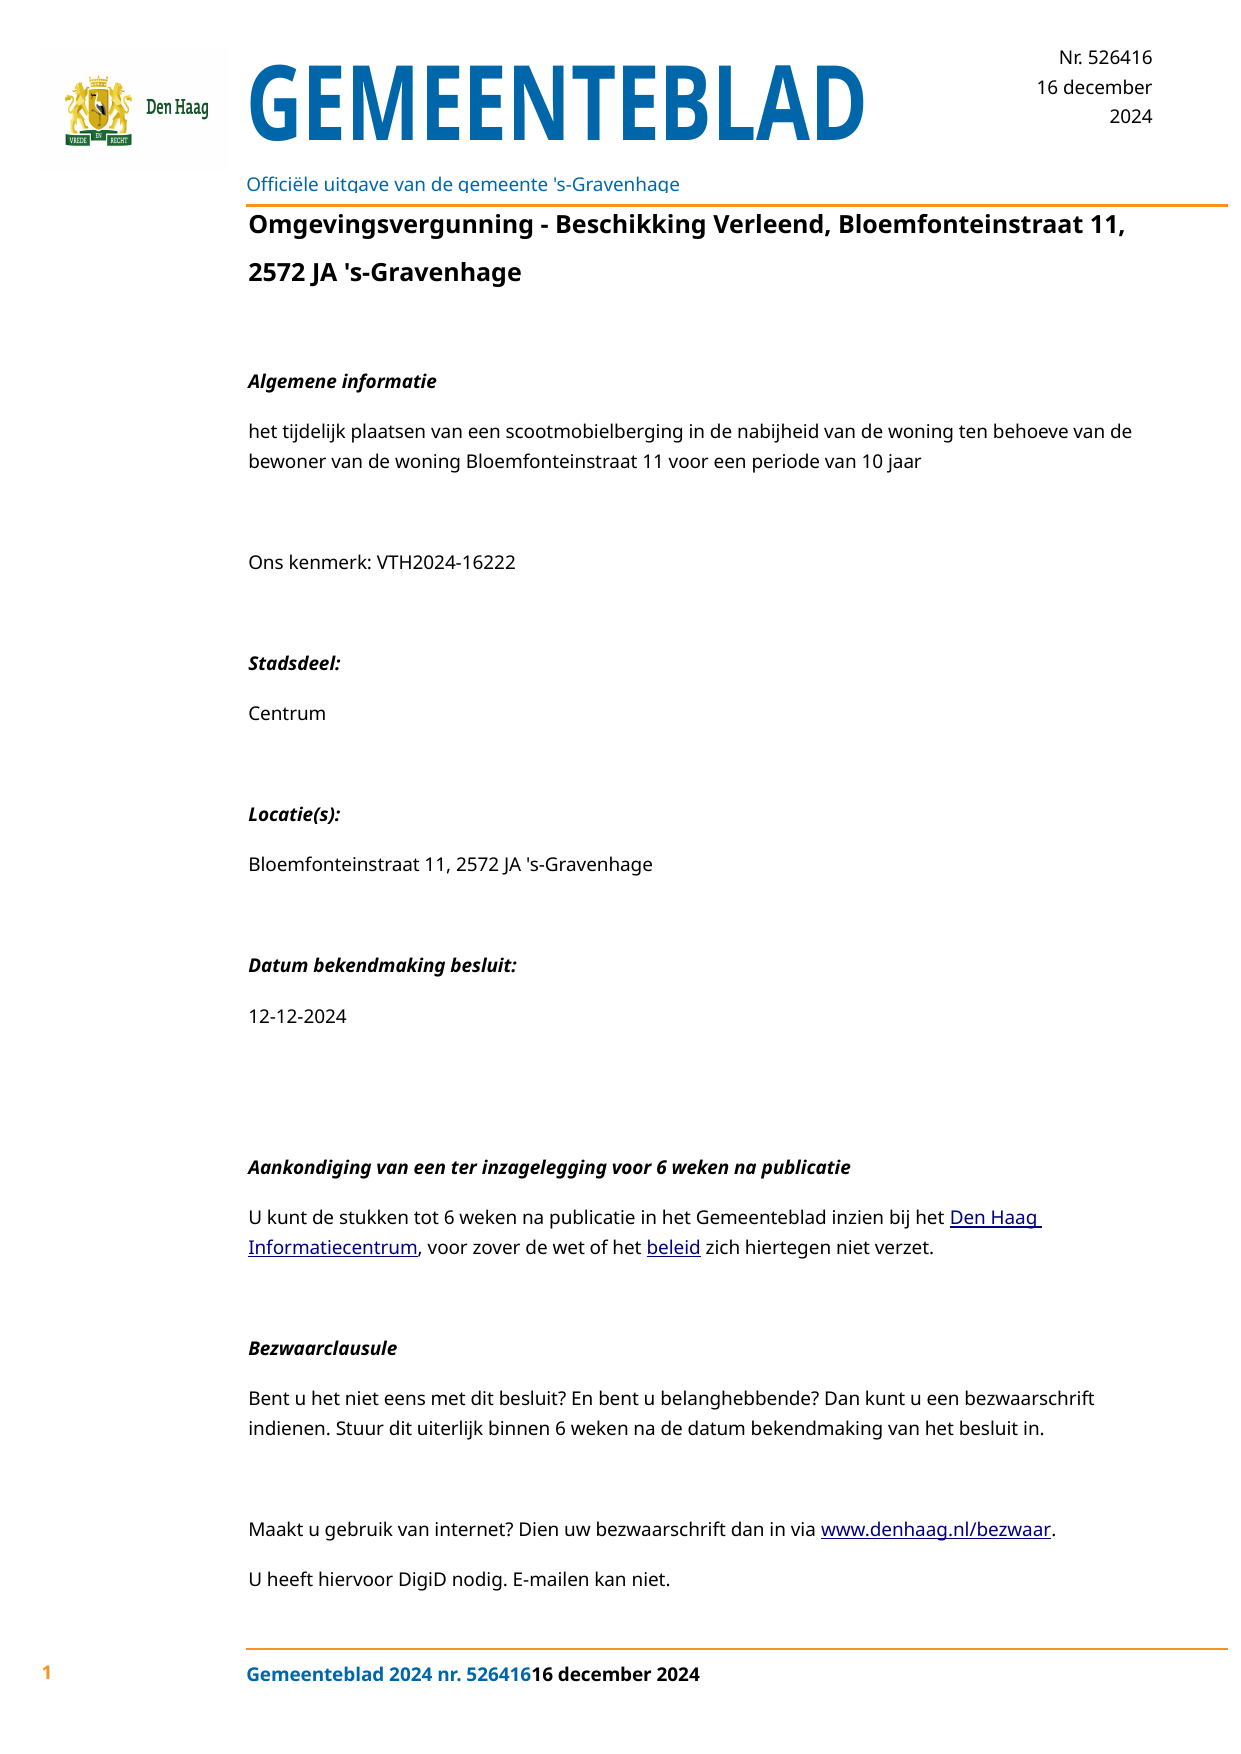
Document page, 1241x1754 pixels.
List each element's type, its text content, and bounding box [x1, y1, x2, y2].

text Ons kenmerk: VTH2024-16222 [248, 549, 1152, 575]
picture [41, 47, 231, 172]
text Stadsdeel: [248, 650, 1152, 676]
text Bloemfonteinstraat 11, 2572 JA 's-Gravenhage [248, 852, 1152, 877]
text Datum bekendmaking besluit: [248, 952, 1152, 978]
text U kunt de stukken tot 6 weken na publicatie in het Gemeenteblad inzien bij het Den Haag Informatiecentrum, voor zover de wet of het beleid zich hiertegen niet verzet. [248, 1204, 1152, 1260]
text Centrum [248, 700, 1152, 726]
text het tijdelijk plaatsen van een scootmobielberging in de nabijheid van de woning ten behoeve van de bewoner van de woning Bloemfonteinstraat 11 voor een periode van 10 jaar [248, 419, 1152, 474]
text Aankondiging van een ter inzagelegging voor 6 weken na publicatie [248, 1154, 1152, 1180]
text U heeft hiervoor DigiD nodig. E-mailen kan niet. [248, 1566, 1152, 1592]
text Maakt u gebruik van internet? Dien uw bezwaarschrift dan in via www.denhaag.nl/bezwaar. [248, 1516, 1152, 1542]
text 12-12-2024 [248, 1003, 1152, 1029]
text Bent u het niet eens met dit besluit? En bent u belanghebbende? Dan kunt u een bezwaarschrift indienen. Stuur dit uiterlijk binnen 6 weken na de datum bekendmaking van het besluit in. [248, 1385, 1152, 1441]
text Bezwaarclausule [248, 1335, 1152, 1361]
text Locatie(s): [248, 801, 1152, 827]
text Omgevingsvergunning - Beschikking Verleend, Bloemfonteinstraat 11, 2572 JA 's-Gravenhage [248, 207, 1152, 288]
text Algemene informatie [248, 368, 1152, 394]
